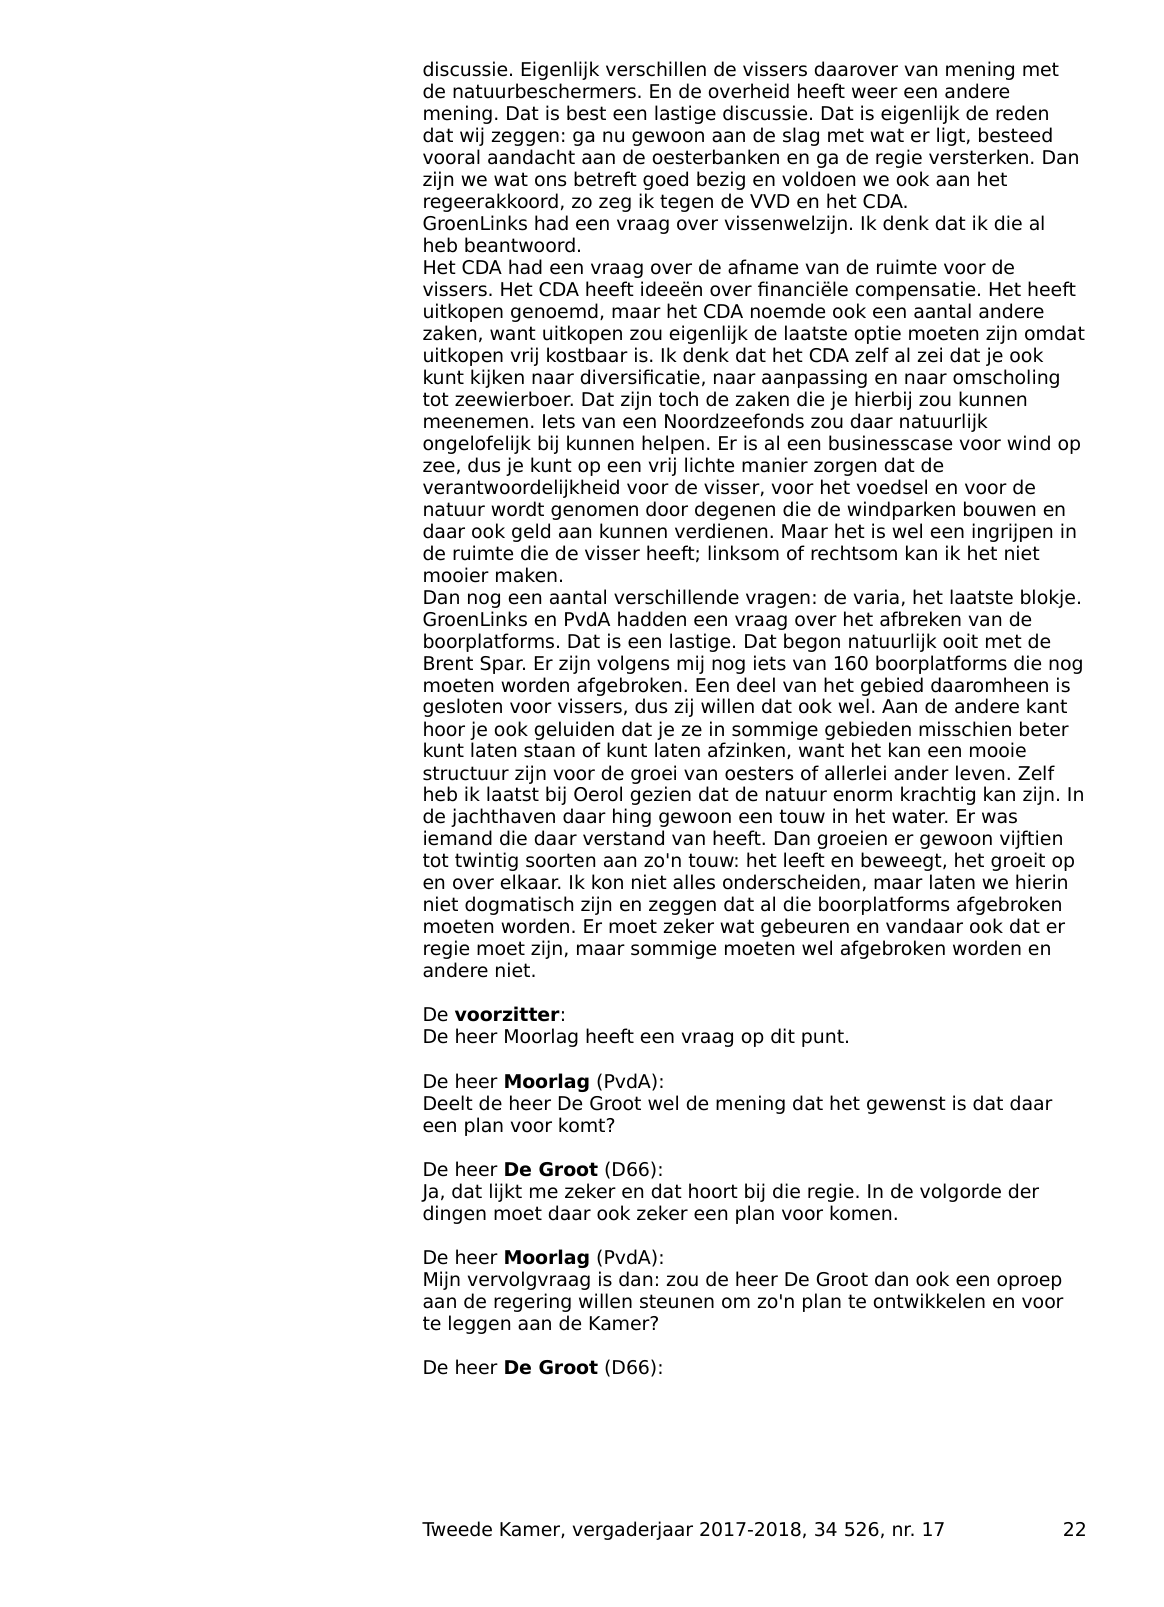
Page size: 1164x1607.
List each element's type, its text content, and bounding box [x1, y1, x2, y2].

text De heer Moorlag heeft een vraag op dit punt. [422, 1026, 1087, 1048]
text Het CDA had een vraag over de afname van de ruimte voor de vissers. Het CDA heeft ideeën over financiële compensatie. Het heeft uitkopen genoemd, maar het CDA noemde ook een aantal andere zaken, want uitkopen zou eigenlijk de laatste optie moeten zijn omdat uitkopen vrij kostbaar is. Ik denk dat het CDA zelf al zei dat je ook kunt kijken naar diversificatie, naar aanpassing en naar omscholing tot zeewierboer. Dat zijn toch de zaken die je hierbij zou kunnen meenemen. Iets van een Noordzeefonds zou daar natuurlijk ongelofelijk bij kunnen helpen. Er is al een businesscase voor wind op zee, dus je kunt op een vrij lichte manier zorgen dat de verantwoordelijkheid voor de visser, voor het voedsel en voor de natuur wordt genomen door degenen die de windparken bouwen en daar ook geld aan kunnen verdienen. Maar het is wel een ingrijpen in de ruimte die de visser heeft; linksom of rechtsom kan ik het niet mooier maken. [422, 257, 1087, 587]
text De heer De Groot (D66): [422, 1159, 1087, 1181]
text De heer De Groot (D66): [422, 1357, 1087, 1379]
text discussie. Eigenlijk verschillen de vissers daarover van mening met de natuurbeschermers. En de overheid heeft weer een andere mening. Dat is best een lastige discussie. Dat is eigenlijk de reden dat wij zeggen: ga nu gewoon aan de slag met wat er ligt, besteed vooral aandacht aan de oesterbanken en ga de regie versterken. Dan zijn we wat ons betreft goed bezig en voldoen we ook aan het regeerakkoord, zo zeg ik tegen de VVD en het CDA. [422, 59, 1087, 213]
text De voorzitter: [422, 1004, 1087, 1026]
text GroenLinks had een vraag over vissenwelzijn. Ik denk dat ik die al heb beantwoord. [422, 213, 1087, 257]
text Mijn vervolgvraag is dan: zou de heer De Groot dan ook een oproep aan de regering willen steunen om zo'n plan te ontwikkelen en voor te leggen aan de Kamer? [422, 1269, 1087, 1335]
text Ja, dat lijkt me zeker en dat hoort bij die regie. In de volgorde der dingen moet daar ook zeker een plan voor komen. [422, 1181, 1087, 1224]
text De heer Moorlag (PvdA): [422, 1247, 1087, 1269]
text De heer Moorlag (PvdA): [422, 1071, 1087, 1092]
text Dan nog een aantal verschillende vragen: de varia, het laatste blokje. GroenLinks en PvdA hadden een vraag over het afbreken van de boorplatforms. Dat is een lastige. Dat begon natuurlijk ooit met de Brent Spar. Er zijn volgens mij nog iets van 160 boorplatforms die nog moeten worden afgebroken. Een deel van het gebied daaromheen is gesloten voor vissers, dus zij willen dat ook wel. Aan de andere kant hoor je ook geluiden dat je ze in sommige gebieden misschien beter kunt laten staan of kunt laten afzinken, want het kan een mooie structuur zijn voor de groei van oesters of allerlei ander leven. Zelf heb ik laatst bij Oerol gezien dat de natuur enorm krachtig kan zijn. In de jachthaven daar hing gewoon een touw in het water. Er was iemand die daar verstand van heeft. Dan groeien er gewoon vijftien tot twintig soorten aan zo'n touw: het leeft en beweegt, het groeit op en over elkaar. Ik kon niet alles onderscheiden, maar laten we hierin niet dogmatisch zijn en zeggen dat al die boorplatforms afgebroken moeten worden. Er moet zeker wat gebeuren en vandaar ook dat er regie moet zijn, maar sommige moeten wel afgebroken worden en andere niet. [422, 587, 1087, 982]
text Deelt de heer De Groot wel de mening dat het gewenst is dat daar een plan voor komt? [422, 1092, 1087, 1136]
